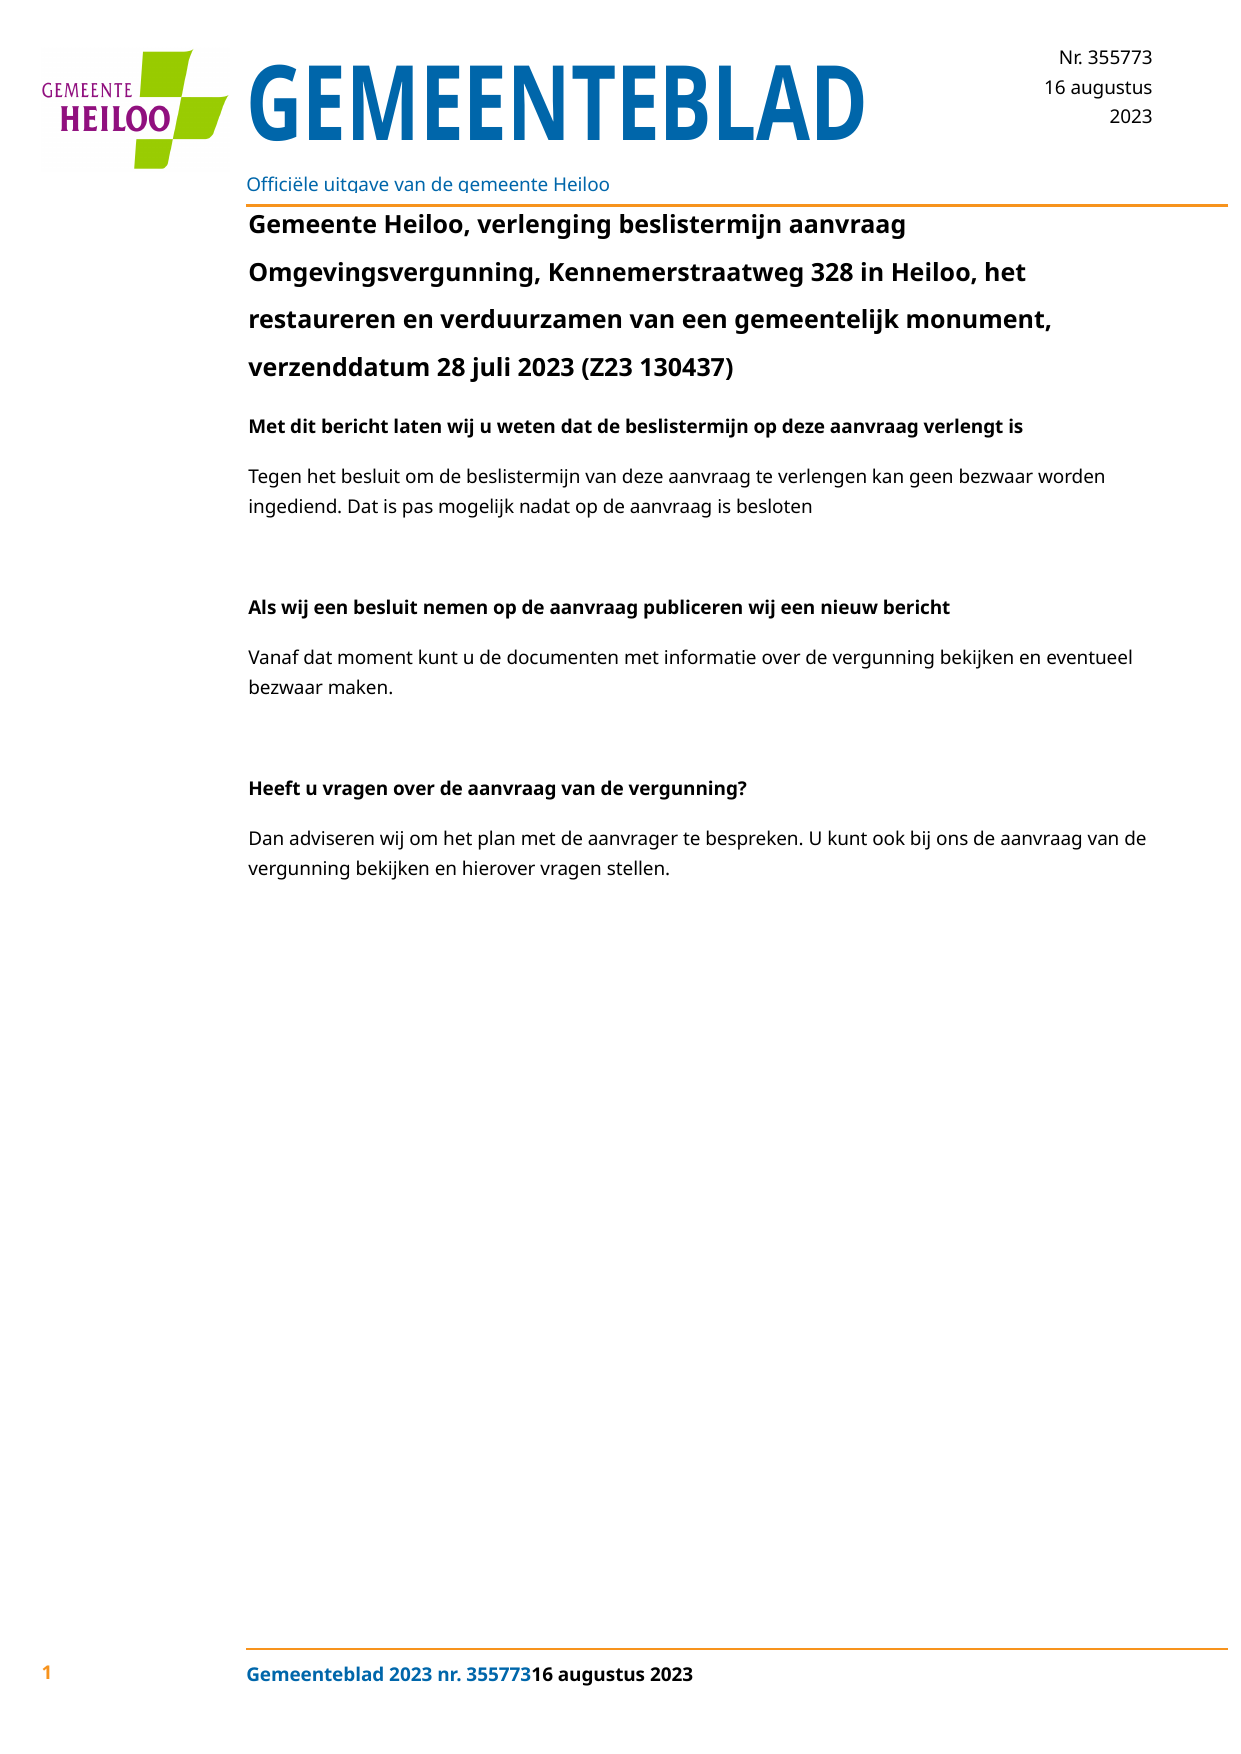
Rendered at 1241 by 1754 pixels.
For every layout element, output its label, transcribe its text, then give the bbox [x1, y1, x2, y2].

text Heeft u vragen over de aanvraag van de vergunning? [248, 775, 1152, 801]
text Tegen het besluit om de beslistermijn van deze aanvraag te verlengen kan geen bezwaar worden ingediend. Dat is pas mogelijk nadat op de aanvraag is besloten [248, 463, 1152, 519]
text Als wij een besluit nemen op de aanvraag publiceren wij een nieuw bericht [248, 594, 1152, 620]
text Gemeente Heiloo, verlenging beslistermijn aanvraag Omgevingsvergunning, Kennemerstraatweg 328 in Heiloo, het restaureren en verduurzamen van een gemeentelijk monument, verzenddatum 28 juli 2023 (Z23 130437) [248, 207, 1152, 384]
text Dan adviseren wij om het plan met de aanvrager te bespreken. U kunt ook bij ons de aanvraag van de vergunning bekijken en hierover vragen stellen. [248, 825, 1152, 881]
picture [41, 47, 231, 172]
text Vanaf dat moment kunt u de documenten met informatie over de vergunning bekijken en eventueel bezwaar maken. [248, 644, 1152, 700]
text Met dit bericht laten wij u weten dat de beslistermijn op deze aanvraag verlengt is [248, 413, 1152, 439]
